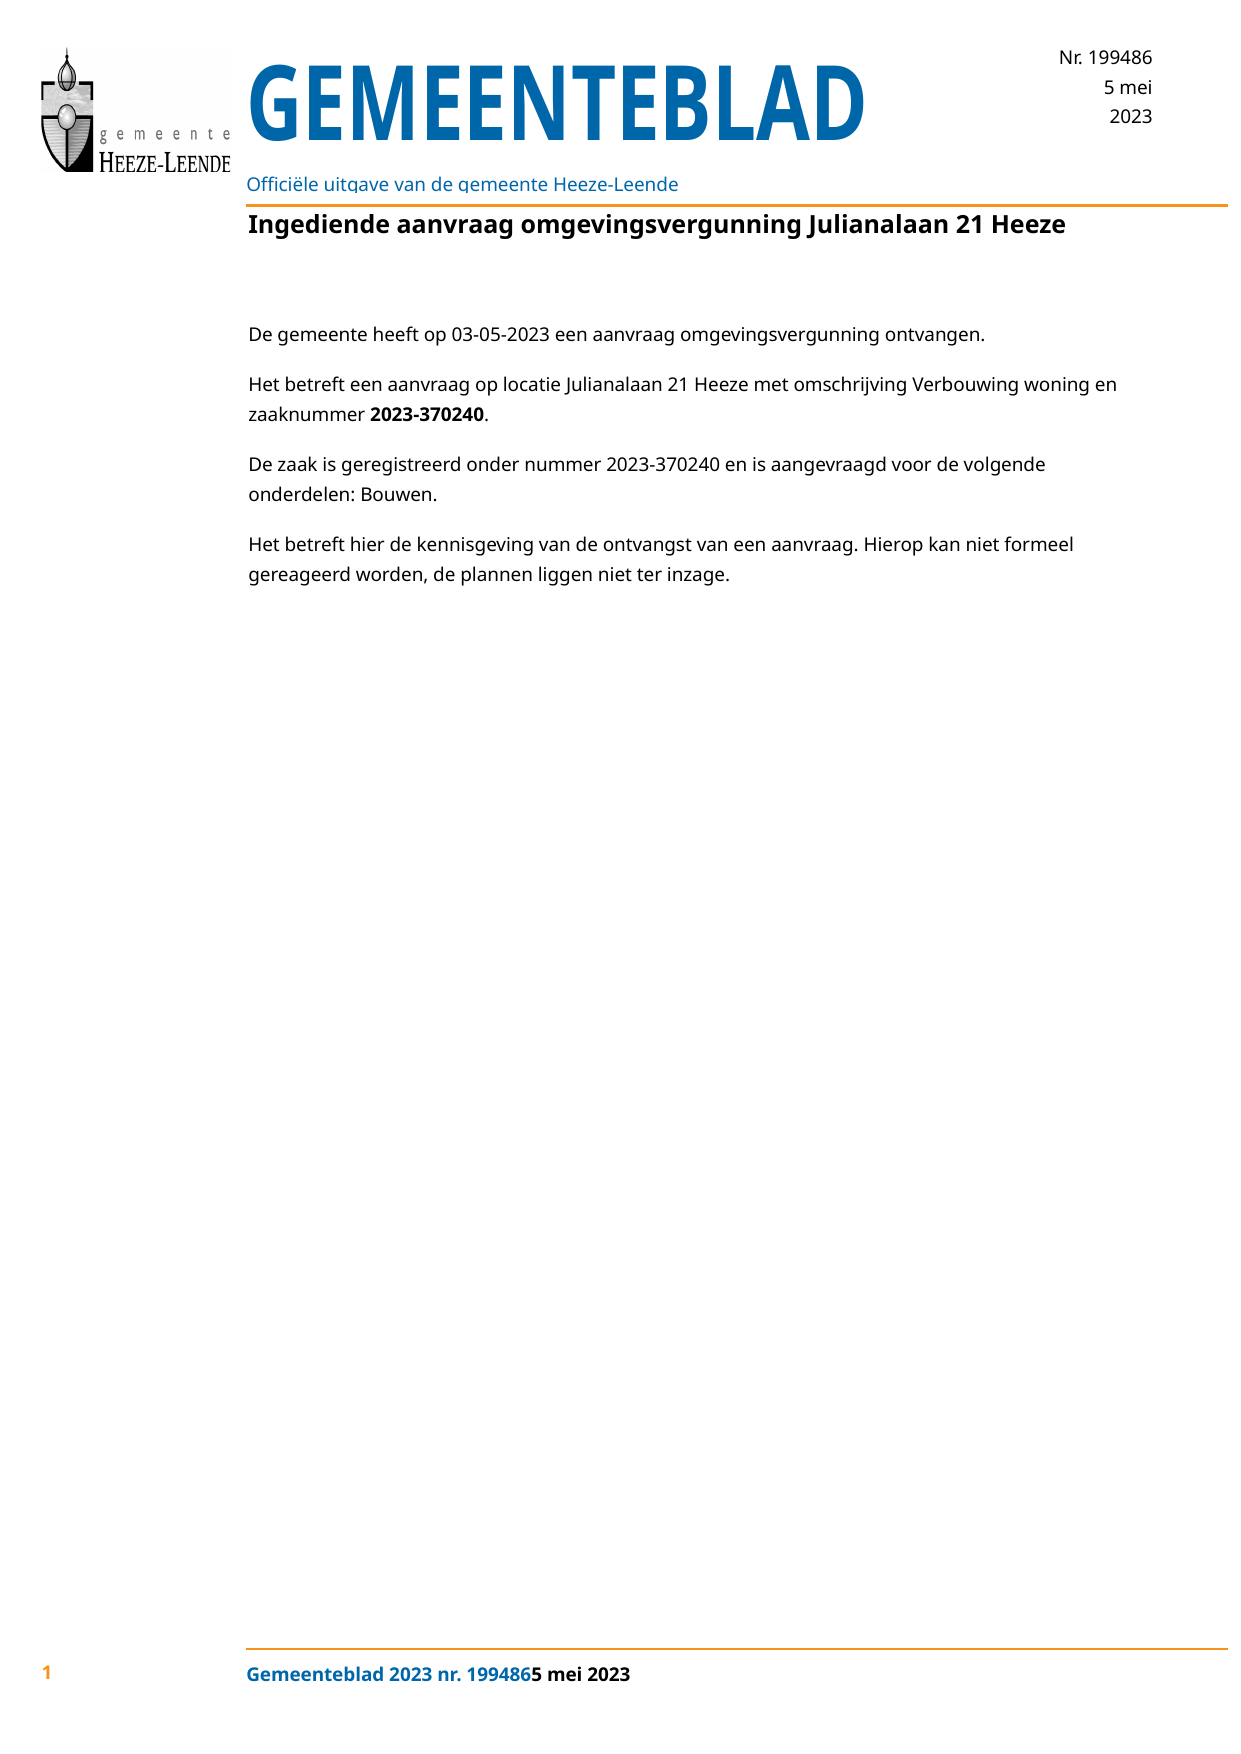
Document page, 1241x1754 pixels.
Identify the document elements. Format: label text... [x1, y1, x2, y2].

text Het betreft een aanvraag op locatie Julianalaan 21 Heeze met omschrijving Verbouwing woning en zaaknummer 2023-370240. [248, 371, 1152, 426]
text Het betreft hier de kennisgeving van de ontvangst van een aanvraag. Hierop kan niet formeel gereageerd worden, de plannen liggen niet ter inzage. [248, 531, 1152, 586]
text Ingediende aanvraag omgevingsvergunning Julianalaan 21 Heeze [248, 207, 1152, 241]
text De zaak is geregistreerd onder nummer 2023-370240 en is aangevraagd voor de volgende onderdelen: Bouwen. [248, 451, 1152, 506]
text De gemeente heeft op 03-05-2023 een aanvraag omgevingsvergunning ontvangen. [248, 321, 1152, 346]
picture [41, 47, 231, 172]
